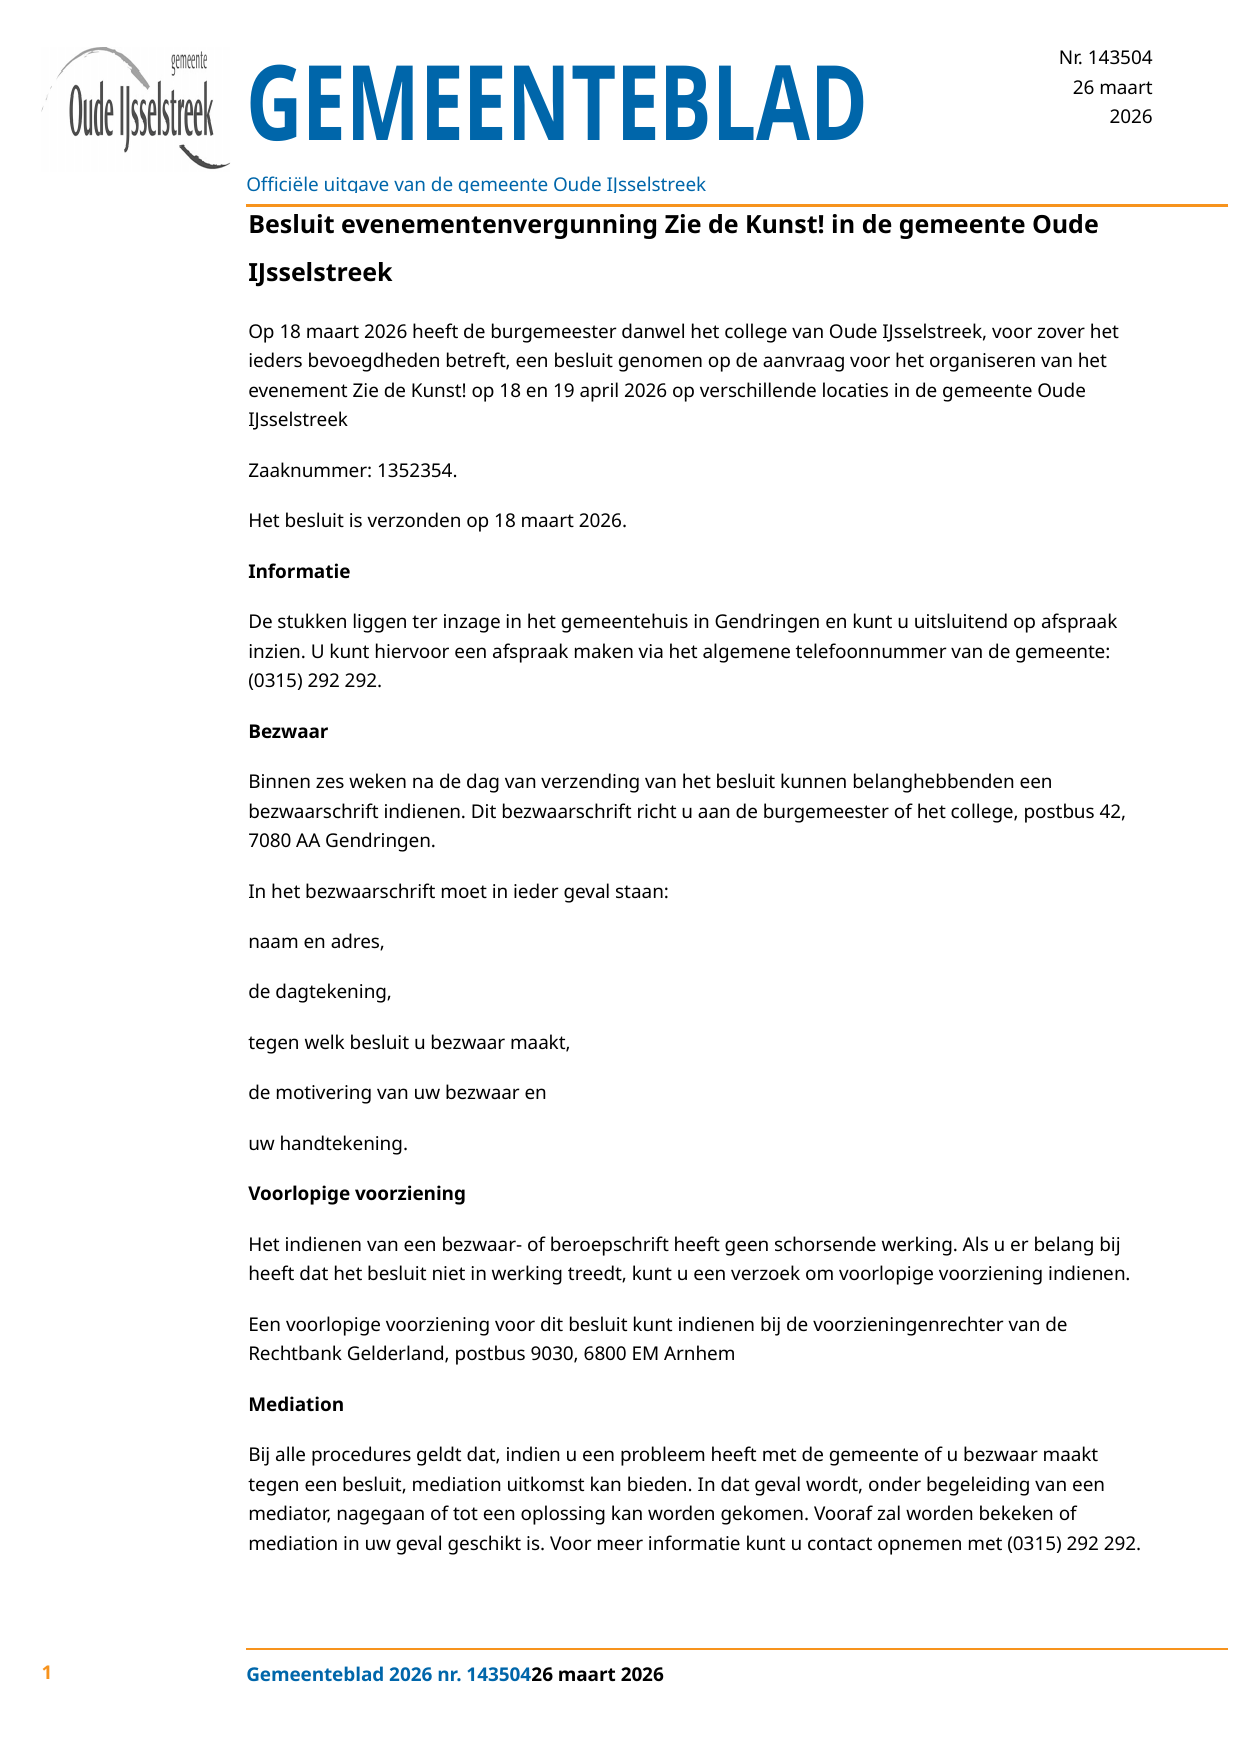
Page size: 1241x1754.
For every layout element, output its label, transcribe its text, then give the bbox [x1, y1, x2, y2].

text tegen welk besluit u bezwaar maakt, [248, 1029, 1152, 1055]
text Het indienen van een bezwaar- of beroepschrift heeft geen schorsende werking. Als u er belang bij heeft dat het besluit niet in werking treedt, kunt u een verzoek om voorlopige voorziening indienen. [248, 1231, 1152, 1286]
text Binnen zes weken na de dag van verzending van het besluit kunnen belanghebbenden een bezwaarschrift indienen. Dit bezwaarschrift richt u aan de burgemeester of het college, postbus 42, 7080 AA Gendringen. [248, 768, 1152, 853]
text Besluit evenementenvergunning Zie de Kunst! in de gemeente Oude IJsselstreek [248, 207, 1152, 288]
picture [41, 47, 231, 172]
text In het bezwaarschrift moet in ieder geval staan: [248, 878, 1152, 904]
text uw handtekening. [248, 1130, 1152, 1156]
text Informatie [248, 558, 1152, 584]
text Op 18 maart 2026 heeft de burgemeester danwel het college van Oude IJsselstreek, voor zover het ieders bevoegdheden betreft, een besluit genomen op de aanvraag voor het organiseren van het evenement Zie de Kunst! op 18 en 19 april 2026 op verschillende locaties in de gemeente Oude IJsselstreek [248, 318, 1152, 432]
text de motivering van uw bezwaar en [248, 1079, 1152, 1105]
text Mediation [248, 1391, 1152, 1417]
text Bezwaar [248, 718, 1152, 744]
text De stukken liggen ter inzage in het gemeentehuis in Gendringen en kunt u uitsluitend op afspraak inzien. U kunt hiervoor een afspraak maken via het algemene telefoonnummer van de gemeente: (0315) 292 292. [248, 608, 1152, 693]
text Het besluit is verzonden op 18 maart 2026. [248, 507, 1152, 533]
text Een voorlopige voorziening voor dit besluit kunt indienen bij de voorzieningenrechter van de Rechtbank Gelderland, postbus 9030, 6800 EM Arnhem [248, 1311, 1152, 1366]
text Bij alle procedures geldt dat, indien u een probleem heeft met de gemeente of u bezwaar maakt tegen een besluit, mediation uitkomst kan bieden. In dat geval wordt, onder begeleiding van een mediator, nagegaan of tot een oplossing kan worden gekomen. Vooraf zal worden bekeken of mediation in uw geval geschikt is. Voor meer informatie kunt u contact opnemen met (0315) 292 292. [248, 1441, 1152, 1556]
text Voorlopige voorziening [248, 1180, 1152, 1206]
text naam en adres, [248, 928, 1152, 954]
text de dagtekening, [248, 979, 1152, 1004]
text Zaaknummer: 1352354. [248, 457, 1152, 483]
